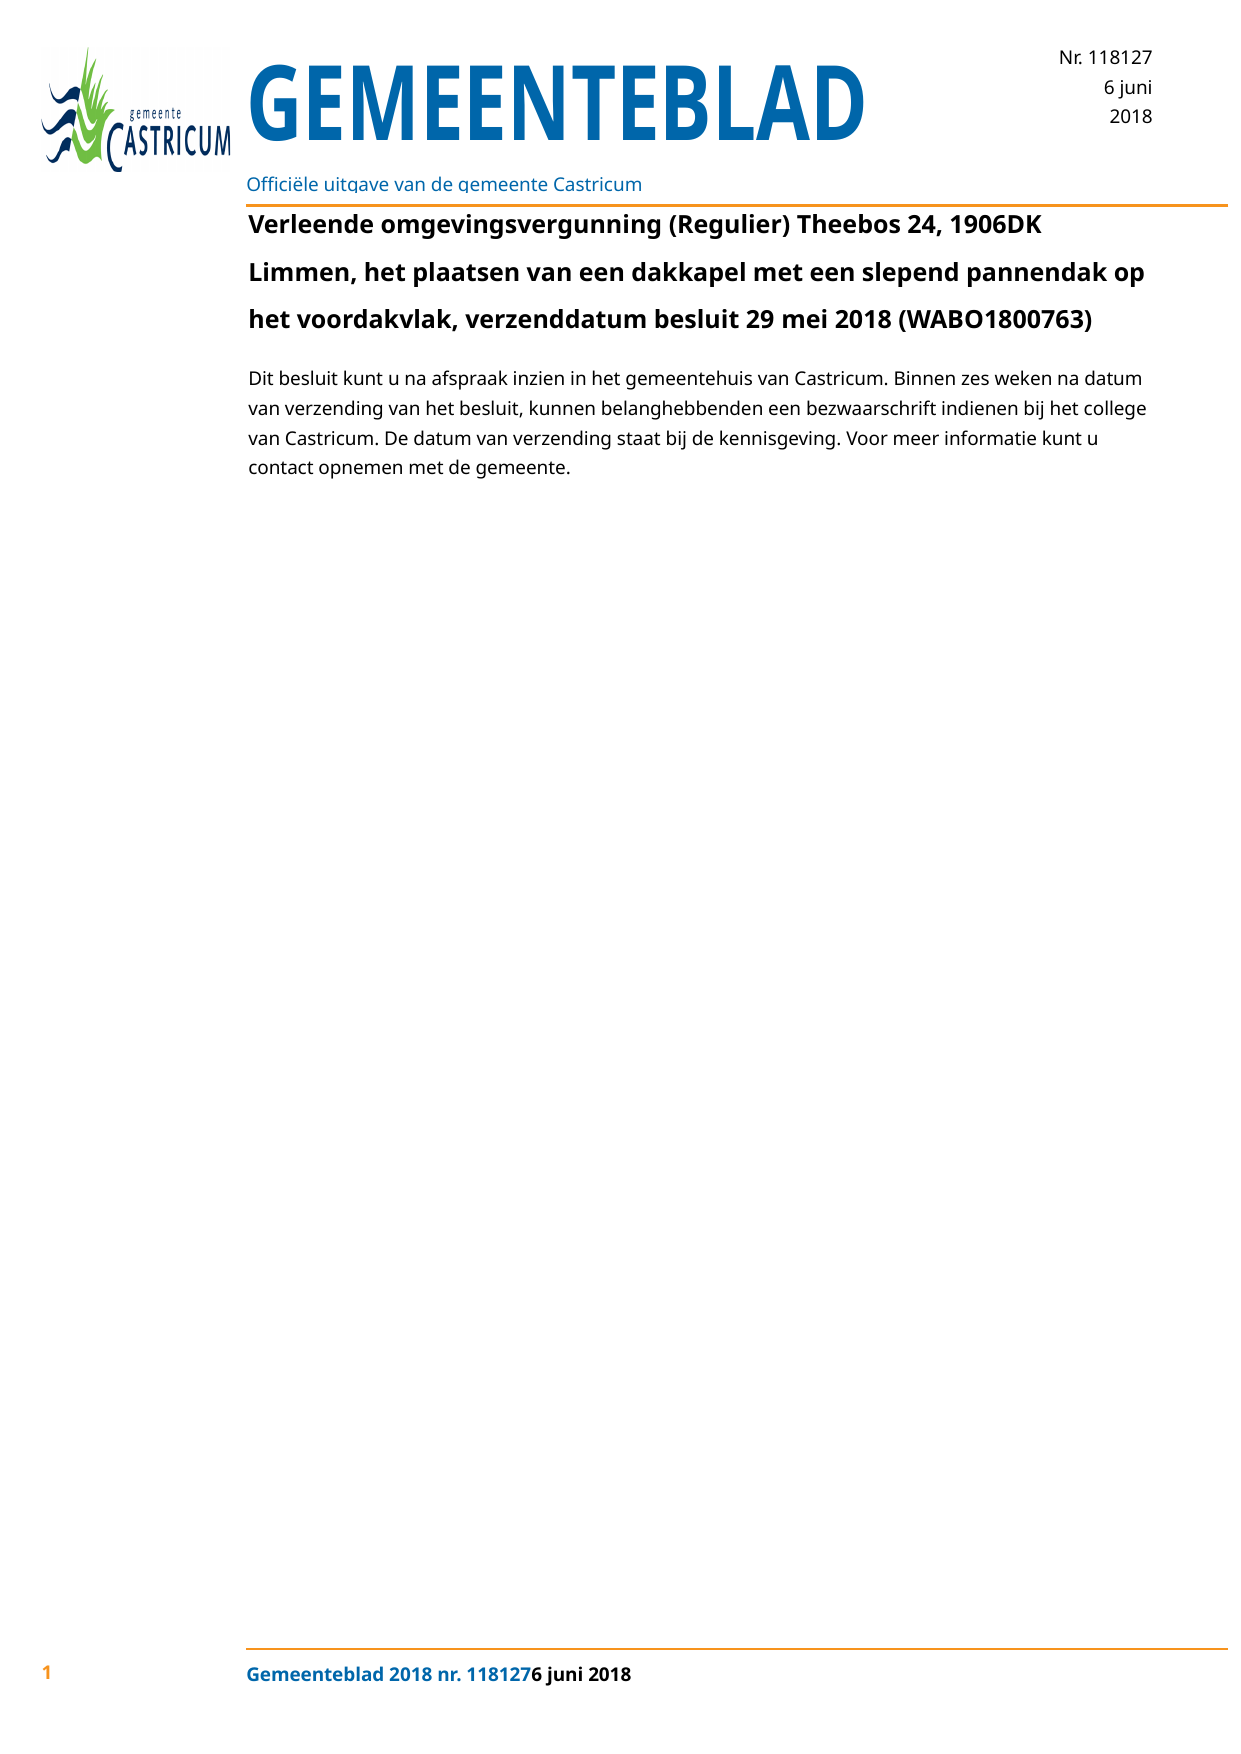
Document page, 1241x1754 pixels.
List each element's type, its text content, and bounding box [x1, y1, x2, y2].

text Dit besluit kunt u na afspraak inzien in het gemeentehuis van Castricum. Binnen zes weken na datum van verzending van het besluit, kunnen belanghebbenden een bezwaarschrift indienen bij het college van Castricum. De datum van verzending staat bij de kennisgeving. Voor meer informatie kunt u contact opnemen met de gemeente. [248, 366, 1152, 480]
text Verleende omgevingsvergunning (Regulier) Theebos 24, 1906DK Limmen, het plaatsen van een dakkapel met een slepend pannendak op het voordakvlak, verzenddatum besluit 29 mei 2018 (WABO1800763) [248, 207, 1152, 336]
picture [41, 47, 231, 172]
